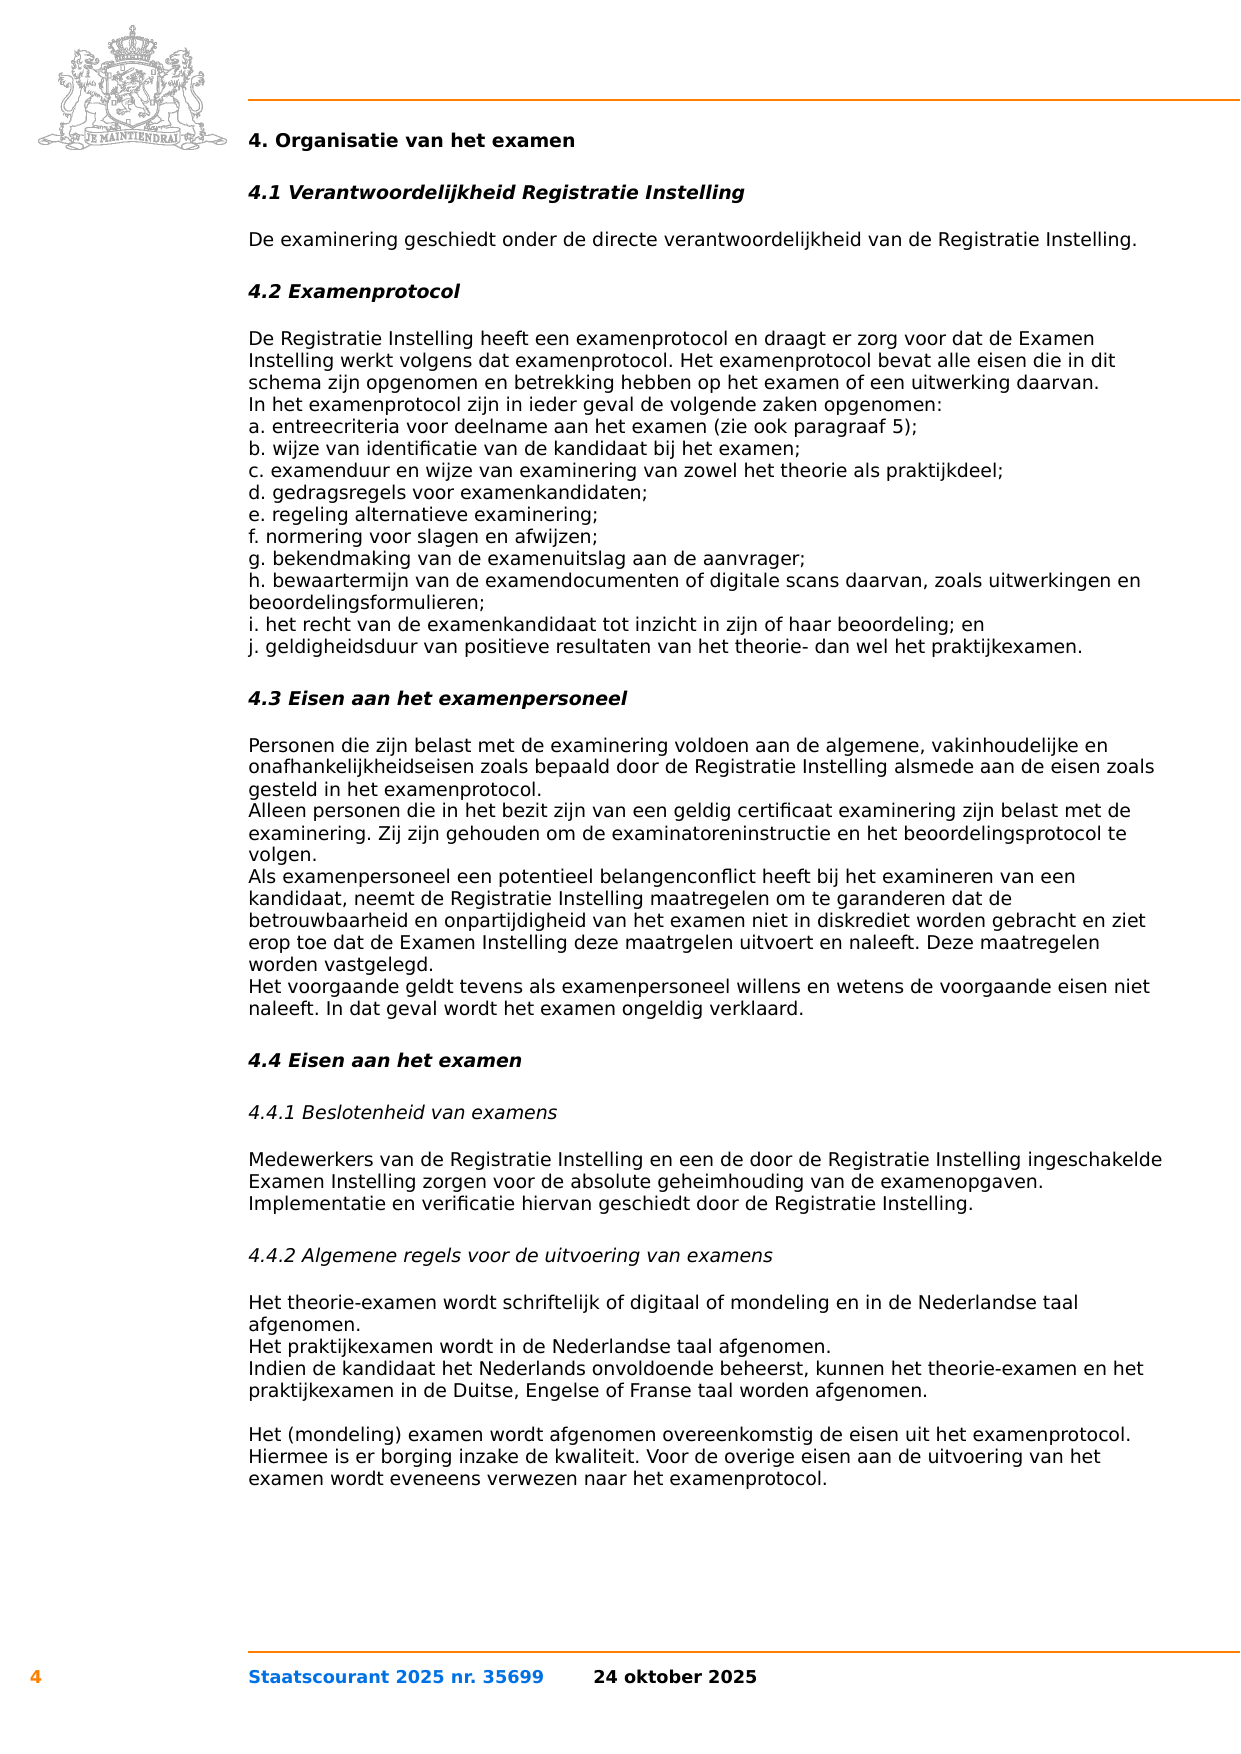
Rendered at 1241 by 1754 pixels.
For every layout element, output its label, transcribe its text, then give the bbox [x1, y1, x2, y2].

text d. gedragsregels voor examenkandidaten; [248, 482, 1163, 504]
subtitle 4.4 Eisen aan het examen [248, 1050, 1163, 1072]
subtitle 4.4.2 Algemene regels voor de uitvoering van examens [248, 1245, 1163, 1267]
text h. bewaartermijn van de examendocumenten of digitale scans daarvan, zoals uitwerkingen en beoordelingsformulieren; [248, 569, 1163, 613]
subtitle 4.1 Verantwoordelijkheid Registratie Instelling [248, 182, 1163, 204]
picture [38, 25, 227, 150]
text f. normering voor slagen en afwijzen; [248, 526, 1163, 548]
text Het (mondeling) examen wordt afgenomen overeenkomstig de eisen uit het examenprotocol. Hiermee is er borging inzake de kwaliteit. Voor de overige eisen aan de uitvoering van het examen wordt eveneens verwezen naar het examenprotocol. [248, 1424, 1163, 1490]
text e. regeling alternatieve examinering; [248, 504, 1163, 526]
text In het examenprotocol zijn in ieder geval de volgende zaken opgenomen: [248, 394, 1163, 416]
text b. wijze van identificatie van de kandidaat bij het examen; [248, 438, 1163, 460]
text Indien de kandidaat het Nederlands onvoldoende beheerst, kunnen het theorie-examen en het praktijkexamen in de Duitse, Engelse of Franse taal worden afgenomen. [248, 1358, 1163, 1402]
text i. het recht van de examenkandidaat tot inzicht in zijn of haar beoordeling; en [248, 613, 1163, 636]
text Het praktijkexamen wordt in de Nederlandse taal afgenomen. [248, 1336, 1163, 1358]
text Alleen personen die in het bezit zijn van een geldig certificaat examinering zijn belast met de examinering. Zij zijn gehouden om de examinatoreninstructie en het beoordelingsprotocol te volgen. [248, 800, 1163, 866]
text j. geldigheidsduur van positieve resultaten van het theorie- dan wel het praktijkexamen. [248, 636, 1163, 657]
text Personen die zijn belast met de examinering voldoen aan de algemene, vakinhoudelijke en onafhankelijkheidseisen zoals bepaald door de Registratie Instelling alsmede aan de eisen zoals gesteld in het examenprotocol. [248, 734, 1163, 800]
subtitle 4.3 Eisen aan het examenpersoneel [248, 687, 1163, 709]
text De examinering geschiedt onder de directe verantwoordelijkheid van de Registratie Instelling. [248, 229, 1163, 251]
text c. examenduur en wijze van examinering van zowel het theorie als praktijkdeel; [248, 460, 1163, 482]
subtitle 4.2 Examenprotocol [248, 281, 1163, 303]
text Het theorie-examen wordt schriftelijk of digitaal of mondeling en in de Nederlandse taal afgenomen. [248, 1292, 1163, 1336]
text a. entreecriteria voor deelname aan het examen (zie ook paragraaf 5); [248, 416, 1163, 438]
text Medewerkers van de Registratie Instelling en een de door de Registratie Instelling ingeschakelde Examen Instelling zorgen voor de absolute geheimhouding van de examenopgaven. Implementatie en verificatie hiervan geschiedt door de Registratie Instelling. [248, 1149, 1163, 1215]
text De Registratie Instelling heeft een examenprotocol en draagt er zorg voor dat de Examen Instelling werkt volgens dat examenprotocol. Het examenprotocol bevat alle eisen die in dit schema zijn opgenomen en betrekking hebben op het examen of een uitwerking daarvan. [248, 328, 1163, 394]
text g. bekendmaking van de examenuitslag aan de aanvrager; [248, 548, 1163, 569]
subtitle 4. Organisatie van het examen [248, 130, 1163, 152]
text Als examenpersoneel een potentieel belangenconflict heeft bij het examineren van een kandidaat, neemt de Registratie Instelling maatregelen om te garanderen dat de betrouwbaarheid en onpartijdigheid van het examen niet in diskrediet worden gebracht en ziet erop toe dat de Examen Instelling deze maatrgelen uitvoert en naleeft. Deze maatregelen worden vastgelegd. [248, 866, 1163, 976]
subtitle 4.4.1 Beslotenheid van examens [248, 1102, 1163, 1124]
text Het voorgaande geldt tevens als examenpersoneel willens en wetens de voorgaande eisen niet naleeft. In dat geval wordt het examen ongeldig verklaard. [248, 976, 1163, 1020]
